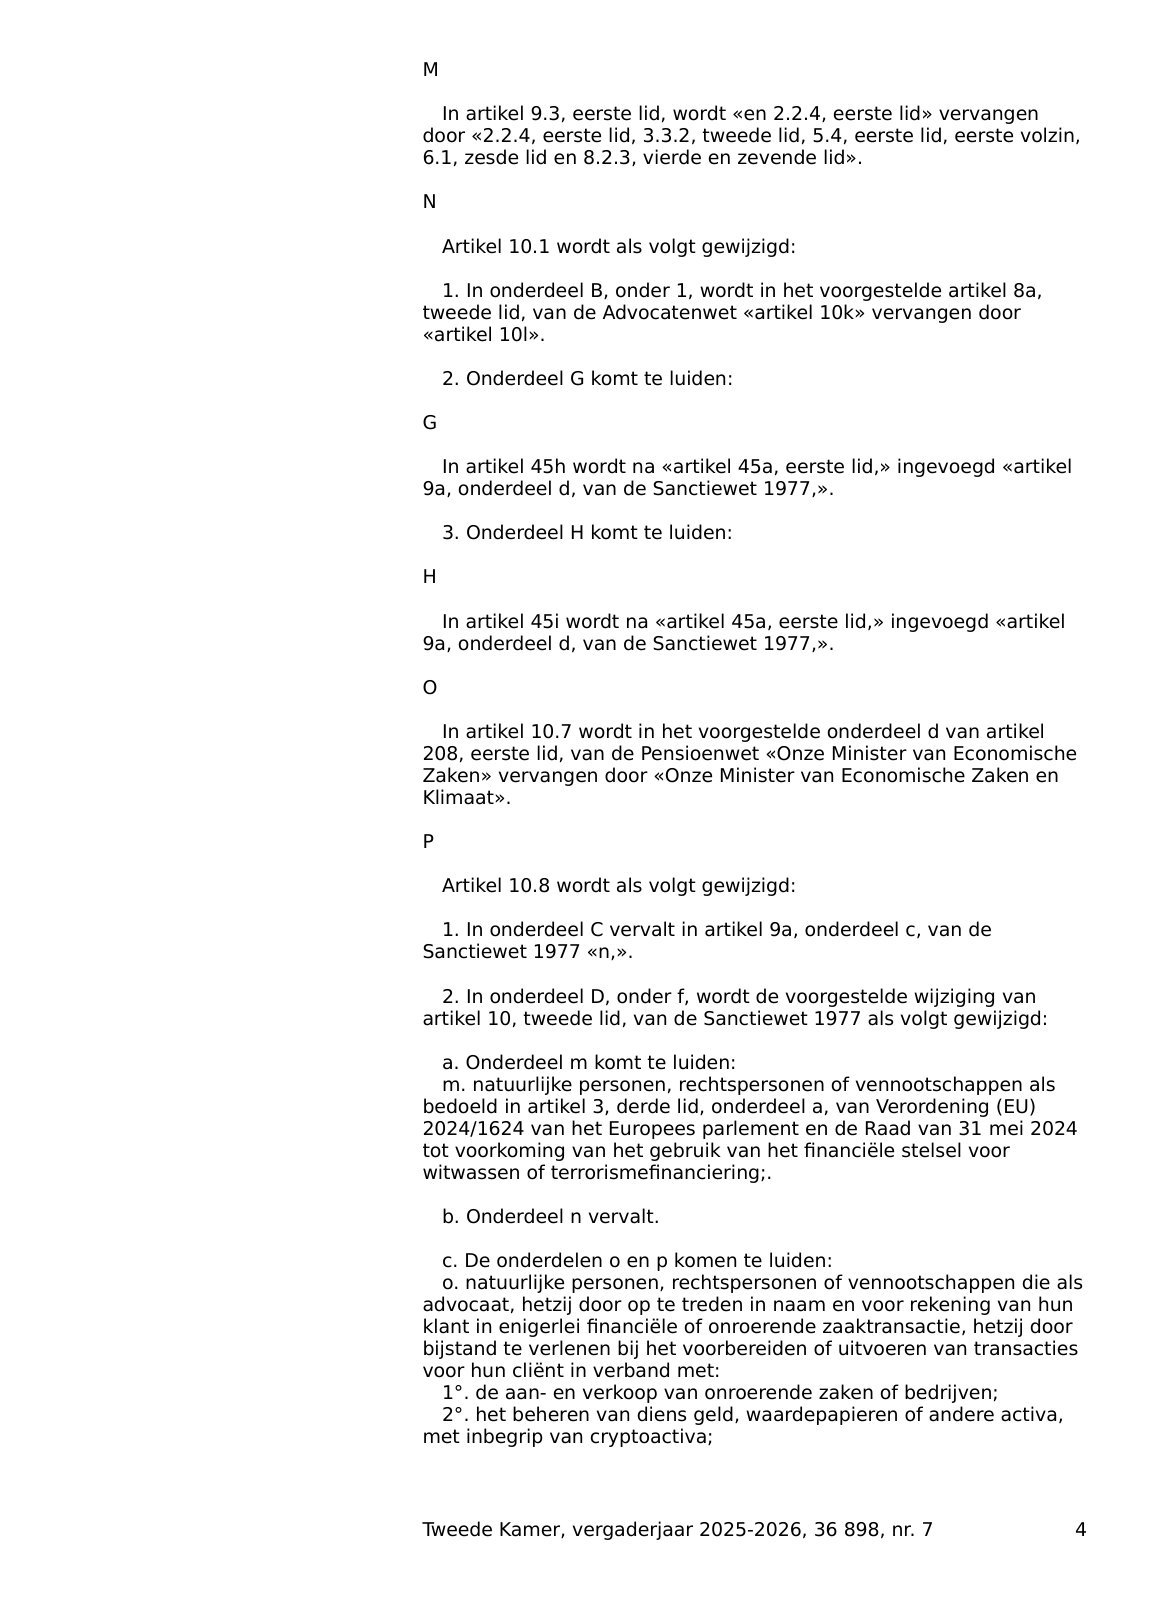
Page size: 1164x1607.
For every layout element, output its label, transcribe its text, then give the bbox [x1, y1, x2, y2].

subtitle G [422, 412, 1087, 434]
text In artikel 45h wordt na «artikel 45a, eerste lid,» ingevoegd «artikel 9a, onderdeel d, van de Sanctiewet 1977,». [422, 456, 1087, 500]
text 2. In onderdeel D, onder f, wordt de voorgestelde wijziging van artikel 10, tweede lid, van de Sanctiewet 1977 als volgt gewijzigd: [422, 986, 1087, 1029]
text In artikel 9.3, eerste lid, wordt «en 2.2.4, eerste lid» vervangen door «2.2.4, eerste lid, 3.3.2, tweede lid, 5.4, eerste lid, eerste volzin, 6.1, zesde lid en 8.2.3, vierde en zevende lid». [422, 103, 1087, 169]
text a. Onderdeel m komt te luiden: [422, 1052, 1087, 1074]
text o. natuurlijke personen, rechtspersonen of vennootschappen die als advocaat, hetzij door op te treden in naam en voor rekening van hun klant in enigerlei financiële of onroerende zaaktransactie, hetzij door bijstand te verlenen bij het voorbereiden of uitvoeren van transacties voor hun cliënt in verband met: [422, 1272, 1087, 1382]
text m. natuurlijke personen, rechtspersonen of vennootschappen als bedoeld in artikel 3, derde lid, onderdeel a, van Verordening (EU) 2024/1624 van het Europees parlement en de Raad van 31 mei 2024 tot voorkoming van het gebruik van het financiële stelsel voor witwassen of terrorismefinanciering;. [422, 1074, 1087, 1183]
text 3. Onderdeel H komt te luiden: [422, 522, 1087, 544]
subtitle O [422, 677, 1087, 699]
text 1°. de aan- en verkoop van onroerende zaken of bedrijven; [422, 1382, 1087, 1404]
text Artikel 10.1 wordt als volgt gewijzigd: [422, 236, 1087, 257]
text 2°. het beheren van diens geld, waardepapieren of andere activa, met inbegrip van cryptoactiva; [422, 1404, 1087, 1448]
subtitle M [422, 59, 1087, 81]
subtitle H [422, 566, 1087, 588]
text 2. Onderdeel G komt te luiden: [422, 368, 1087, 390]
subtitle N [422, 191, 1087, 213]
text 1. In onderdeel B, onder 1, wordt in het voorgestelde artikel 8a, tweede lid, van de Advocatenwet «artikel 10k» vervangen door «artikel 10l». [422, 280, 1087, 346]
text 1. In onderdeel C vervalt in artikel 9a, onderdeel c, van de Sanctiewet 1977 «n,». [422, 919, 1087, 963]
text b. Onderdeel n vervalt. [422, 1206, 1087, 1228]
text In artikel 10.7 wordt in het voorgestelde onderdeel d van artikel 208, eerste lid, van de Pensioenwet «Onze Minister van Economische Zaken» vervangen door «Onze Minister van Economische Zaken en Klimaat». [422, 721, 1087, 809]
subtitle P [422, 831, 1087, 853]
text In artikel 45i wordt na «artikel 45a, eerste lid,» ingevoegd «artikel 9a, onderdeel d, van de Sanctiewet 1977,». [422, 611, 1087, 654]
text c. De onderdelen o en p komen te luiden: [422, 1250, 1087, 1272]
text Artikel 10.8 wordt als volgt gewijzigd: [422, 875, 1087, 897]
